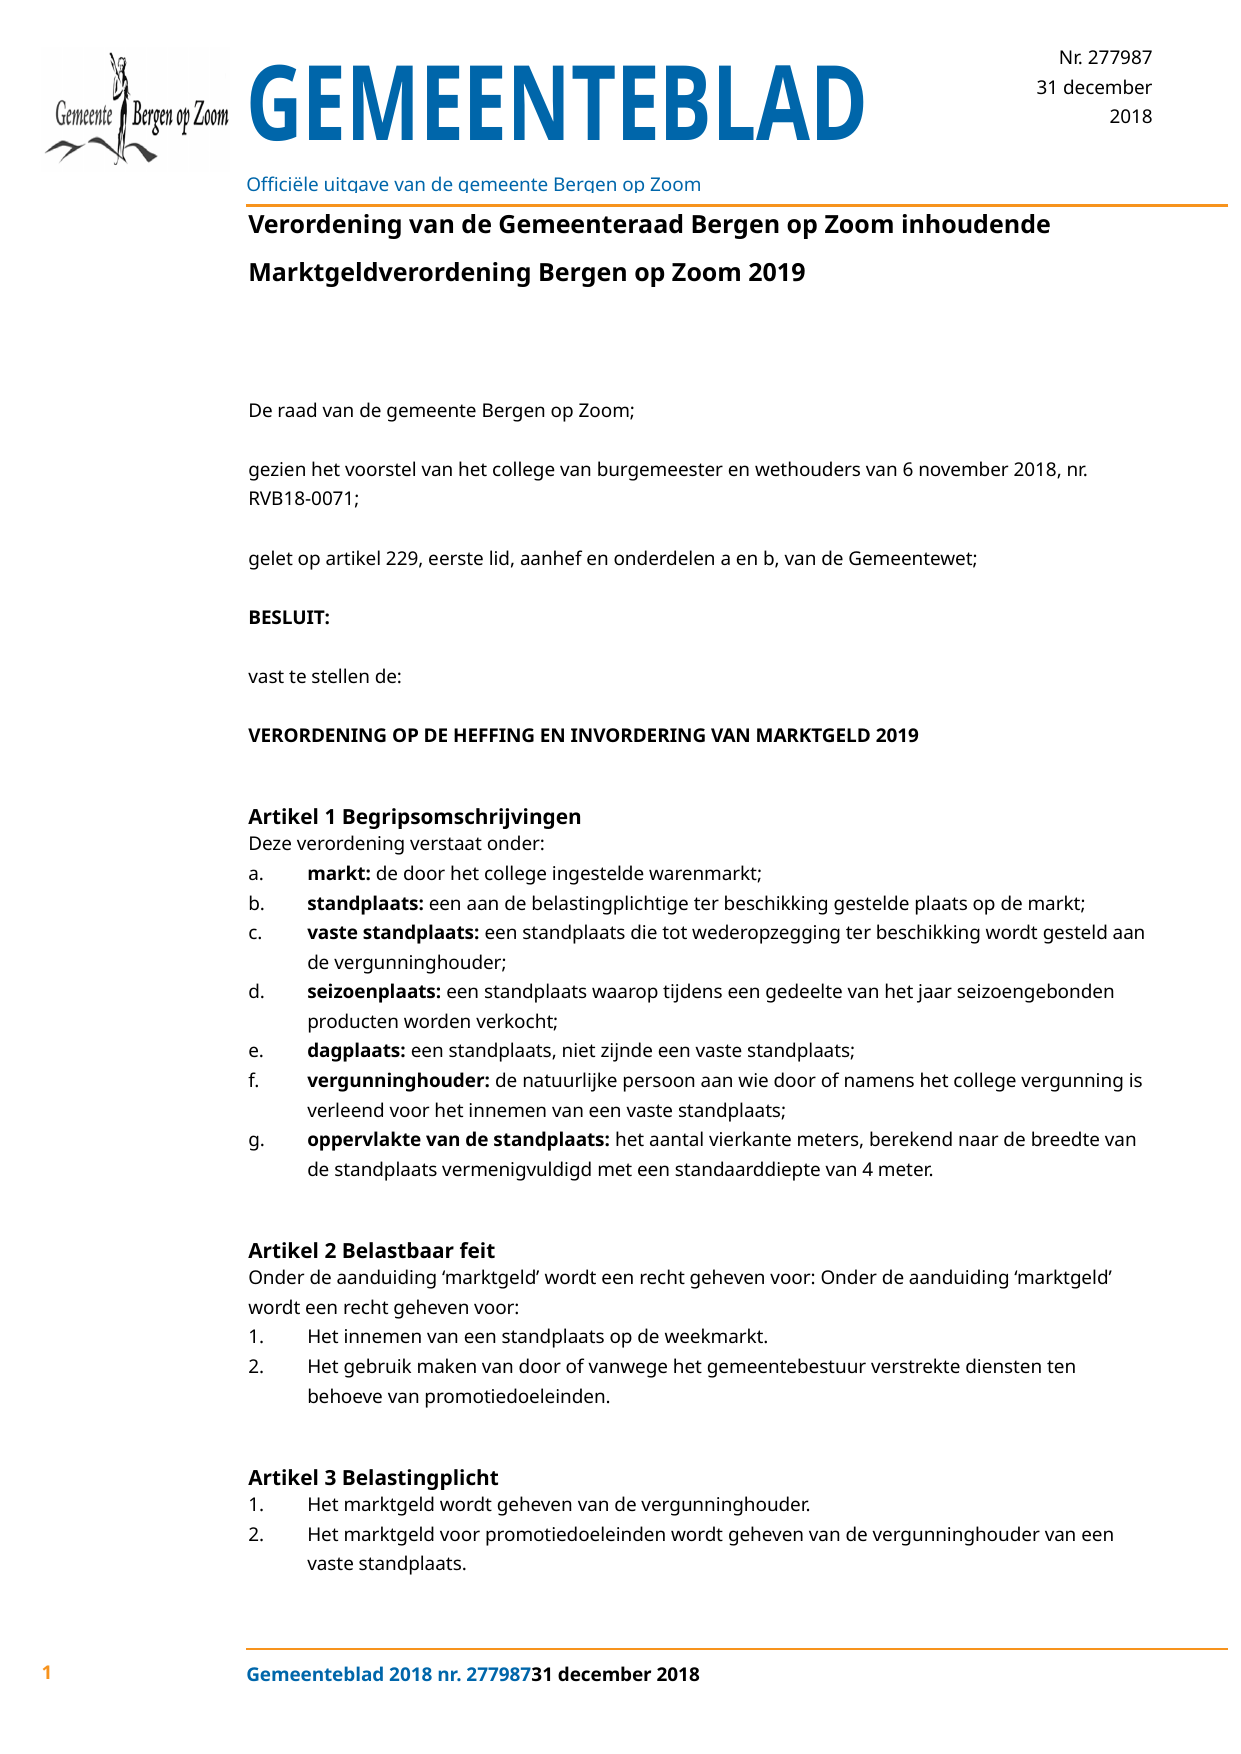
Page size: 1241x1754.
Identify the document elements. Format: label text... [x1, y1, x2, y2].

text Verordening van de Gemeenteraad Bergen op Zoom inhoudende Marktgeldverordening Bergen op Zoom 2019 [248, 207, 1152, 288]
text gelet op artikel 229, eerste lid, aanhef en onderdelen a en b, van de Gemeentewet; [248, 545, 1152, 570]
text Deze verordening verstaat onder: [248, 831, 1152, 856]
text Onder de aanduiding ‘marktgeld’ wordt een recht geheven voor: Onder de aanduiding ‘marktgeld’ wordt een recht geheven voor: [248, 1264, 1152, 1320]
list seizoenplaats: een standplaats waarop tijdens een gedeelte van het jaar seizoengebonden producten worden verkocht; [248, 978, 1152, 1034]
text Artikel 1 Begripsomschrijvingen [248, 802, 1152, 831]
text Artikel 2 Belastbaar feit [248, 1236, 1152, 1264]
text gezien het voorstel van het college van burgemeester en wethouders van 6 november 2018, nr. RVB18-0071; [248, 456, 1152, 511]
list Het marktgeld wordt geheven van de vergunninghouder. [248, 1491, 1152, 1517]
text BESLUIT: [248, 604, 1152, 629]
text Artikel 3 Belastingplicht [248, 1463, 1152, 1491]
list vaste standplaats: een standplaats die tot wederopzegging ter beschikking wordt gesteld aan de vergunninghouder; [248, 919, 1152, 975]
list Het marktgeld voor promotiedoeleinden wordt geheven van de vergunninghouder van een vaste standplaats. [248, 1521, 1152, 1576]
picture [41, 47, 231, 172]
list standplaats: een aan de belastingplichtige ter beschikking gestelde plaats op de markt; [248, 890, 1152, 916]
list dagplaats: een standplaats, niet zijnde een vaste standplaats; [248, 1038, 1152, 1063]
text De raad van de gemeente Bergen op Zoom; [248, 397, 1152, 422]
list oppervlakte van de standplaats: het aantal vierkante meters, berekend naar de breedte van de standplaats vermenigvuldigd met een standaarddiepte van 4 meter. [248, 1126, 1152, 1182]
text vast te stellen de: [248, 663, 1152, 689]
list vergunninghouder: de natuurlijke persoon aan wie door of namens het college vergunning is verleend voor het innemen van een vaste standplaats; [248, 1067, 1152, 1123]
list markt: de door het college ingestelde warenmarkt; [248, 860, 1152, 886]
text VERORDENING OP DE HEFFING EN INVORDERING VAN MARKTGELD 2019 [248, 722, 1152, 748]
list Het gebruik maken van door of vanwege het gemeentebestuur verstrekte diensten ten behoeve van promotiedoeleinden. [248, 1353, 1152, 1408]
list Het innemen van een standplaats op de weekmarkt. [248, 1324, 1152, 1349]
